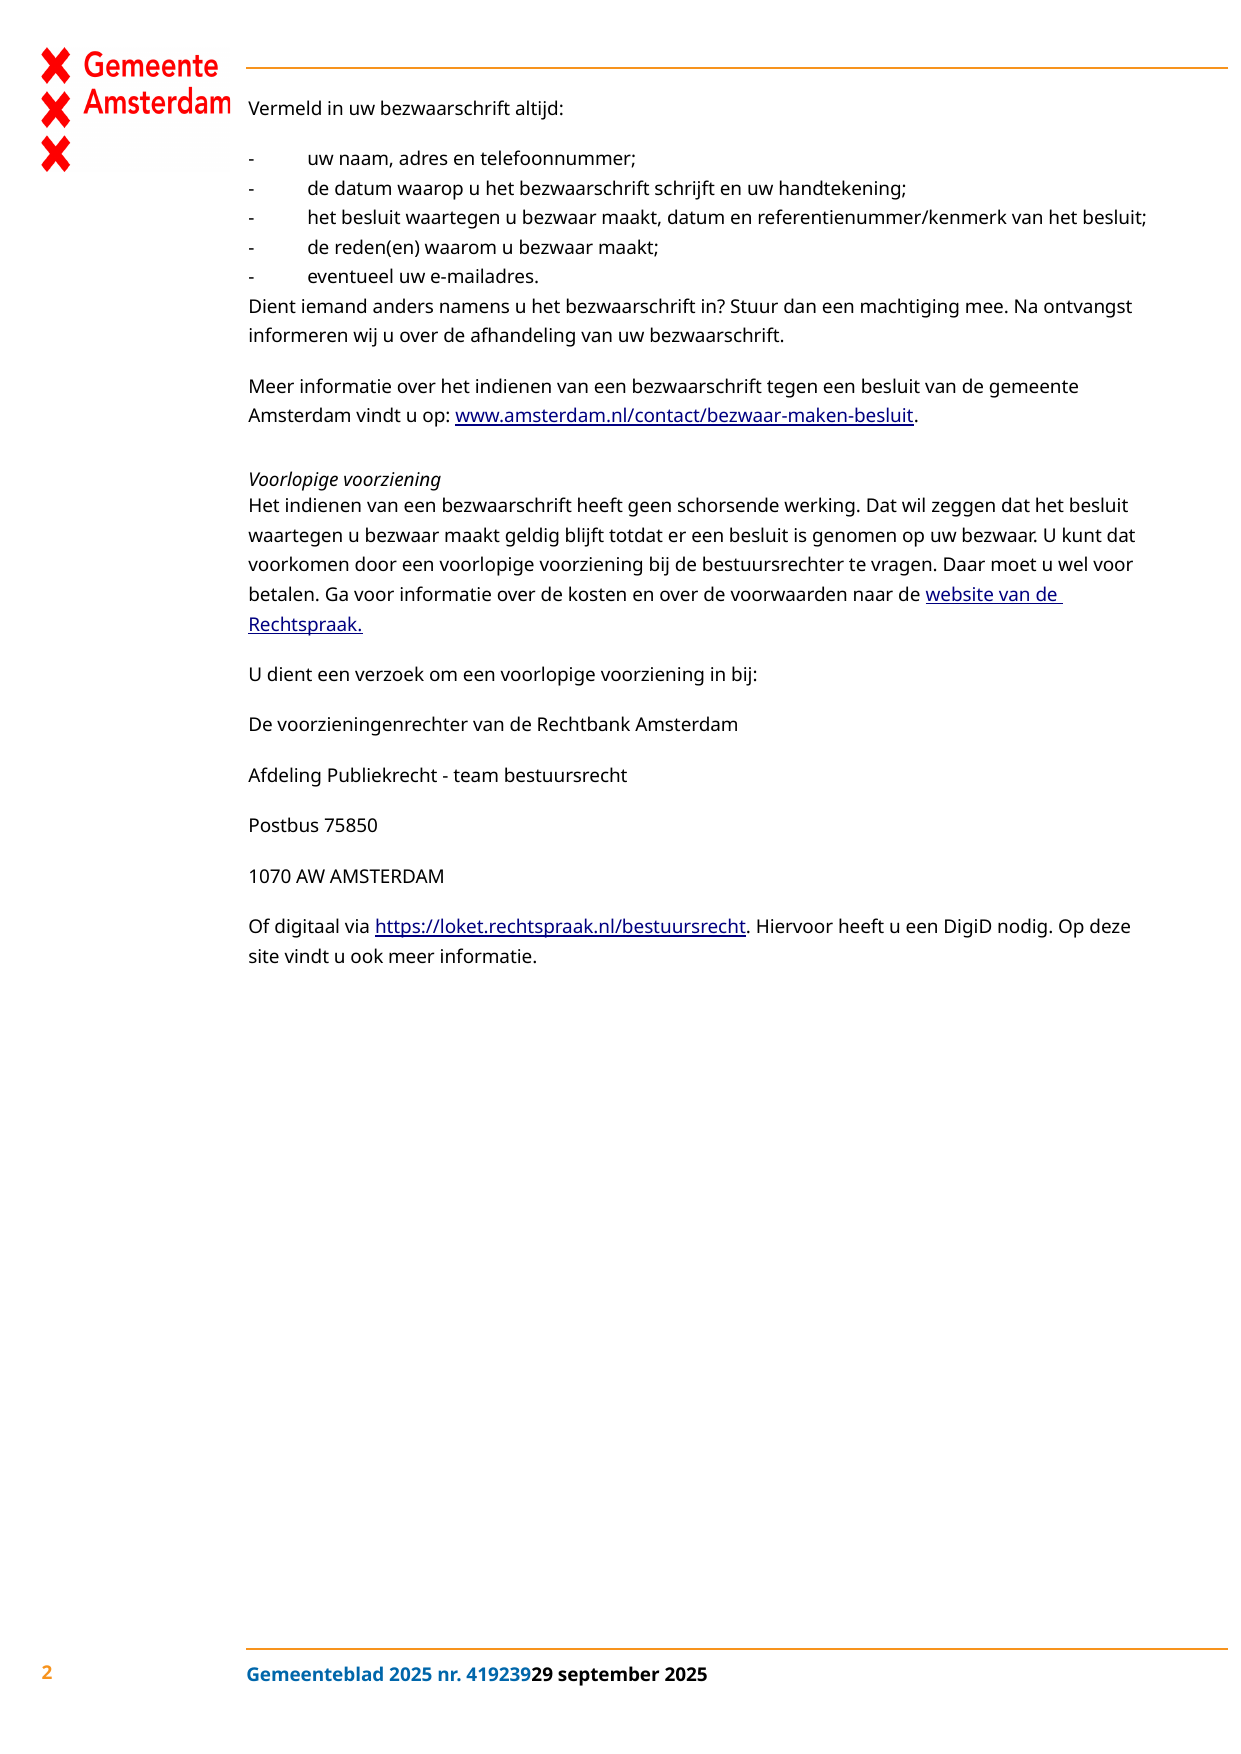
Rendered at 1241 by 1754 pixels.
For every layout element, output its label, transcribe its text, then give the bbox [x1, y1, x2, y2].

text De voorzieningenrechter van de Rechtbank Amsterdam [248, 712, 1152, 737]
text Meer informatie over het indienen van een bezwaarschrift tegen een besluit van de gemeente Amsterdam vindt u op: www.amsterdam.nl/contact/bezwaar-maken-besluit. [248, 373, 1152, 428]
text Of digitaal via https://loket.rechtspraak.nl/bestuursrecht. Hiervoor heeft u een DigiD nodig. Op deze site vindt u ook meer informatie. [248, 913, 1152, 968]
picture [41, 47, 231, 172]
text Postbus 75850 [248, 812, 1152, 838]
list het besluit waartegen u bezwaar maakt, datum en referentienummer/kenmerk van het besluit; [248, 204, 1152, 230]
list uw naam, adres en telefoonnummer; [248, 145, 1152, 171]
list de reden(en) waarom u bezwaar maakt; [248, 234, 1152, 260]
text Dient iemand anders namens u het bezwaarschrift in? Stuur dan een machtiging mee. Na ontvangst informeren wij u over de afhandeling van uw bezwaarschrift. [248, 293, 1152, 348]
text Voorlopige voorziening [248, 467, 1152, 492]
list eventueel uw e-mailadres. [248, 263, 1152, 289]
text Afdeling Publiekrecht - team bestuursrecht [248, 762, 1152, 788]
text Het indienen van een bezwaarschrift heeft geen schorsende werking. Dat wil zeggen dat het besluit waartegen u bezwaar maakt geldig blijft totdat er een besluit is genomen op uw bezwaar. U kunt dat voorkomen door een voorlopige voorziening bij de bestuursrechter te vragen. Daar moet u wel voor betalen. Ga voor informatie over de kosten en over de voorwaarden naar de website van de Rechtspraak. [248, 492, 1152, 636]
text 1070 AW AMSTERDAM [248, 863, 1152, 888]
text Vermeld in uw bezwaarschrift altijd: [248, 95, 1152, 121]
text U dient een verzoek om een voorlopige voorziening in bij: [248, 661, 1152, 687]
list de datum waarop u het bezwaarschrift schrijft en uw handtekening; [248, 175, 1152, 201]
